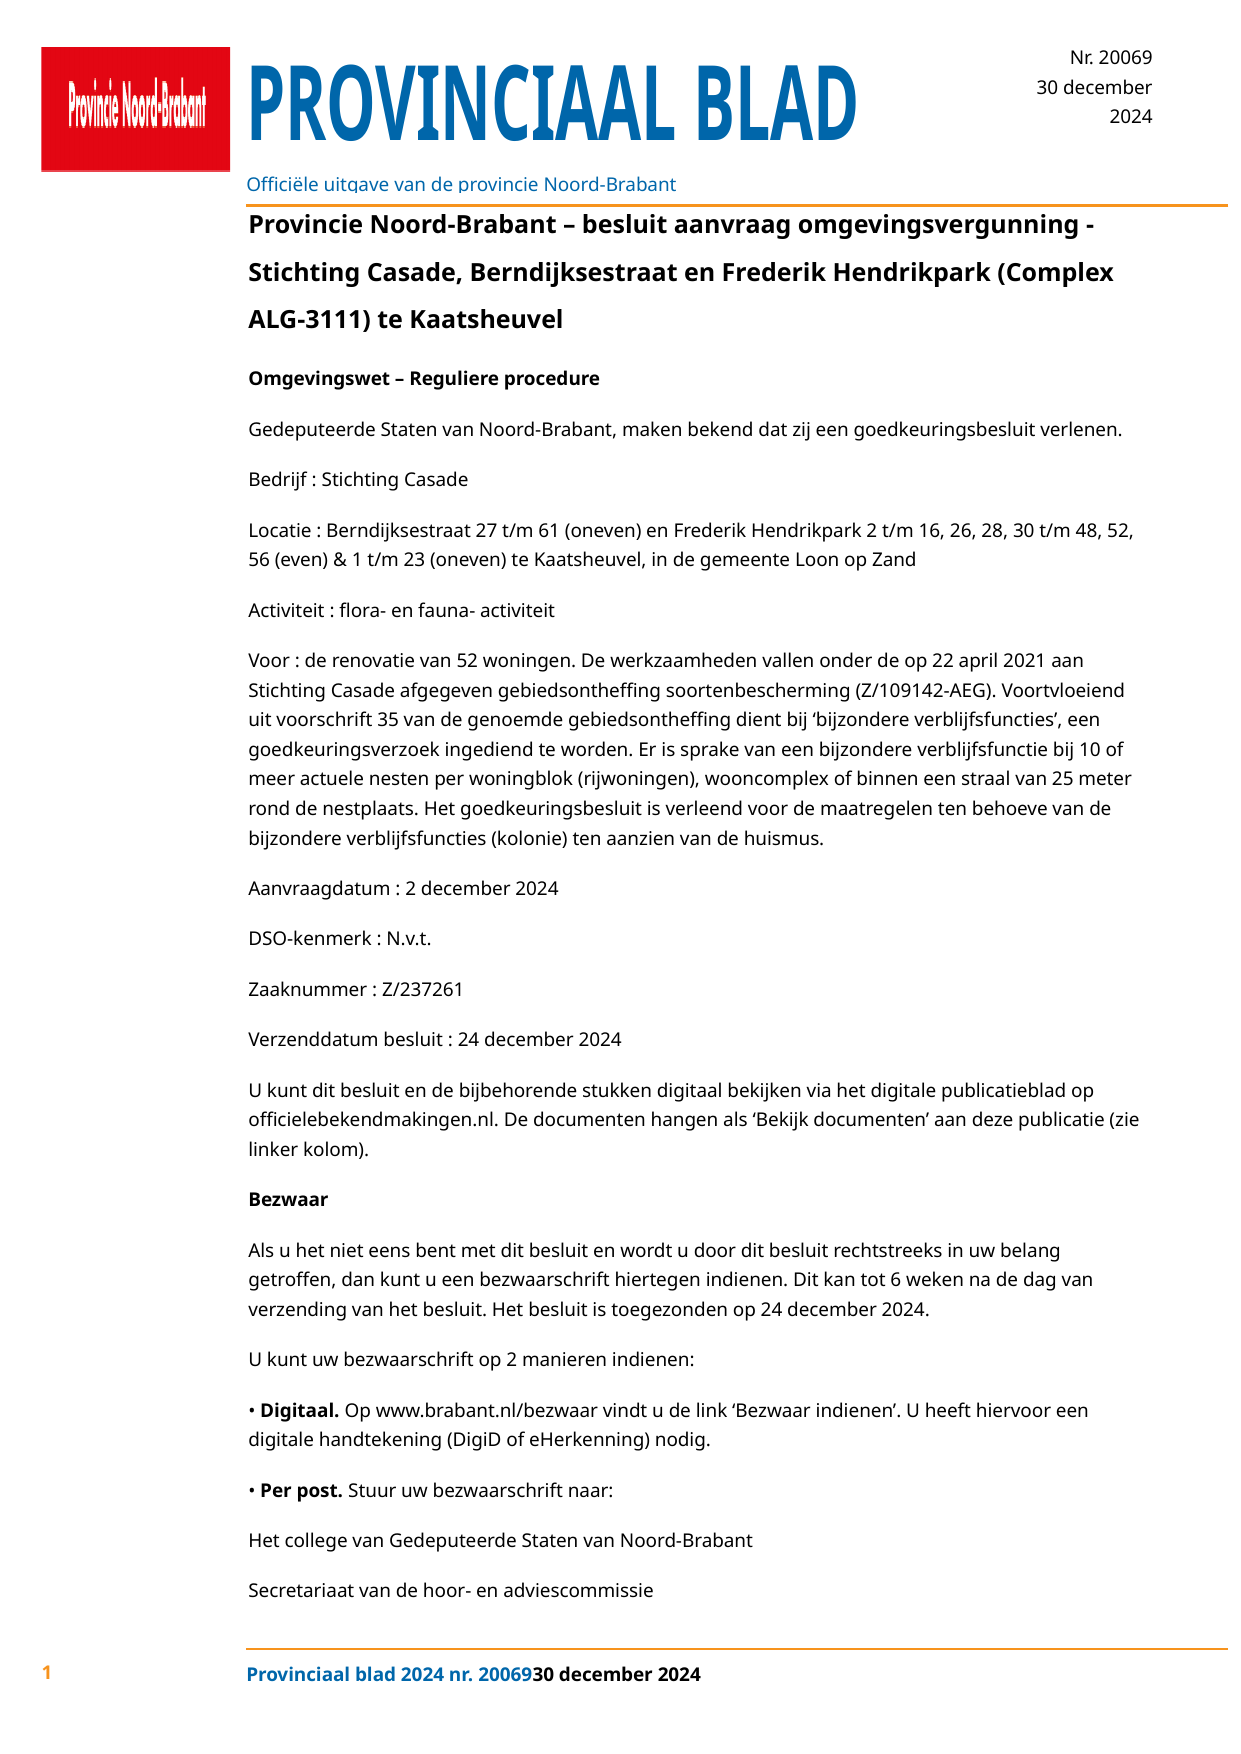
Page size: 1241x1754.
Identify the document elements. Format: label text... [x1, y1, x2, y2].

text Zaaknummer : Z/237261 [248, 976, 1152, 1002]
text Provincie Noord-Brabant – besluit aanvraag omgevingsvergunning - Stichting Casade, Berndijksestraat en Frederik Hendrikpark (Complex ALG-3111) te Kaatsheuvel [248, 207, 1152, 336]
text Bezwaar [248, 1186, 1152, 1212]
text Bedrijf : Stichting Casade [248, 466, 1152, 492]
text • Digitaal. Op www.brabant.nl/bezwaar vindt u de link ‘Bezwaar indienen’. U heeft hiervoor een digitale handtekening (DigiD of eHerkenning) nodig. [248, 1397, 1152, 1452]
text DSO-kenmerk : N.v.t. [248, 926, 1152, 951]
text Als u het niet eens bent met dit besluit en wordt u door dit besluit rechtstreeks in uw belang getroffen, dan kunt u een bezwaarschrift hiertegen indienen. Dit kan tot 6 weken na de dag van verzending van het besluit. Het besluit is toegezonden op 24 december 2024. [248, 1237, 1152, 1322]
text Omgevingswet – Reguliere procedure [248, 366, 1152, 391]
picture [41, 47, 231, 172]
text U kunt uw bezwaarschrift op 2 manieren indienen: [248, 1346, 1152, 1372]
text Gedeputeerde Staten van Noord-Brabant, maken bekend dat zij een goedkeuringsbesluit verlenen. [248, 416, 1152, 442]
text Secretariaat van de hoor- en adviescommissie [248, 1578, 1152, 1603]
text Verzenddatum besluit : 24 december 2024 [248, 1026, 1152, 1052]
text U kunt dit besluit en de bijbehorende stukken digitaal bekijken via het digitale publicatieblad op officielebekendmakingen.nl. De documenten hangen als ‘Bekijk documenten’ aan deze publicatie (zie linker kolom). [248, 1077, 1152, 1162]
text Het college van Gedeputeerde Staten van Noord-Brabant [248, 1527, 1152, 1553]
text Activiteit : flora- en fauna- activiteit [248, 597, 1152, 622]
text Locatie : Berndijksestraat 27 t/m 61 (oneven) en Frederik Hendrikpark 2 t/m 16, 26, 28, 30 t/m 48, 52, 56 (even) & 1 t/m 23 (oneven) te Kaatsheuvel, in de gemeente Loon op Zand [248, 517, 1152, 572]
text Aanvraagdatum : 2 december 2024 [248, 875, 1152, 901]
text • Per post. Stuur uw bezwaarschrift naar: [248, 1477, 1152, 1502]
text Voor : de renovatie van 52 woningen. De werkzaamheden vallen onder de op 22 april 2021 aan Stichting Casade afgegeven gebiedsontheffing soortenbescherming (Z/109142-AEG). Voortvloeiend uit voorschrift 35 van de genoemde gebiedsontheffing dient bij ‘bijzondere verblijfsfuncties’, een goedkeuringsverzoek ingediend te worden. Er is sprake van een bijzondere verblijfsfunctie bij 10 of meer actuele nesten per woningblok (rijwoningen), wooncomplex of binnen een straal van 25 meter rond de nestplaats. Het goedkeuringsbesluit is verleend voor de maatregelen ten behoeve van de bijzondere verblijfsfuncties (kolonie) ten aanzien van de huismus. [248, 647, 1152, 850]
